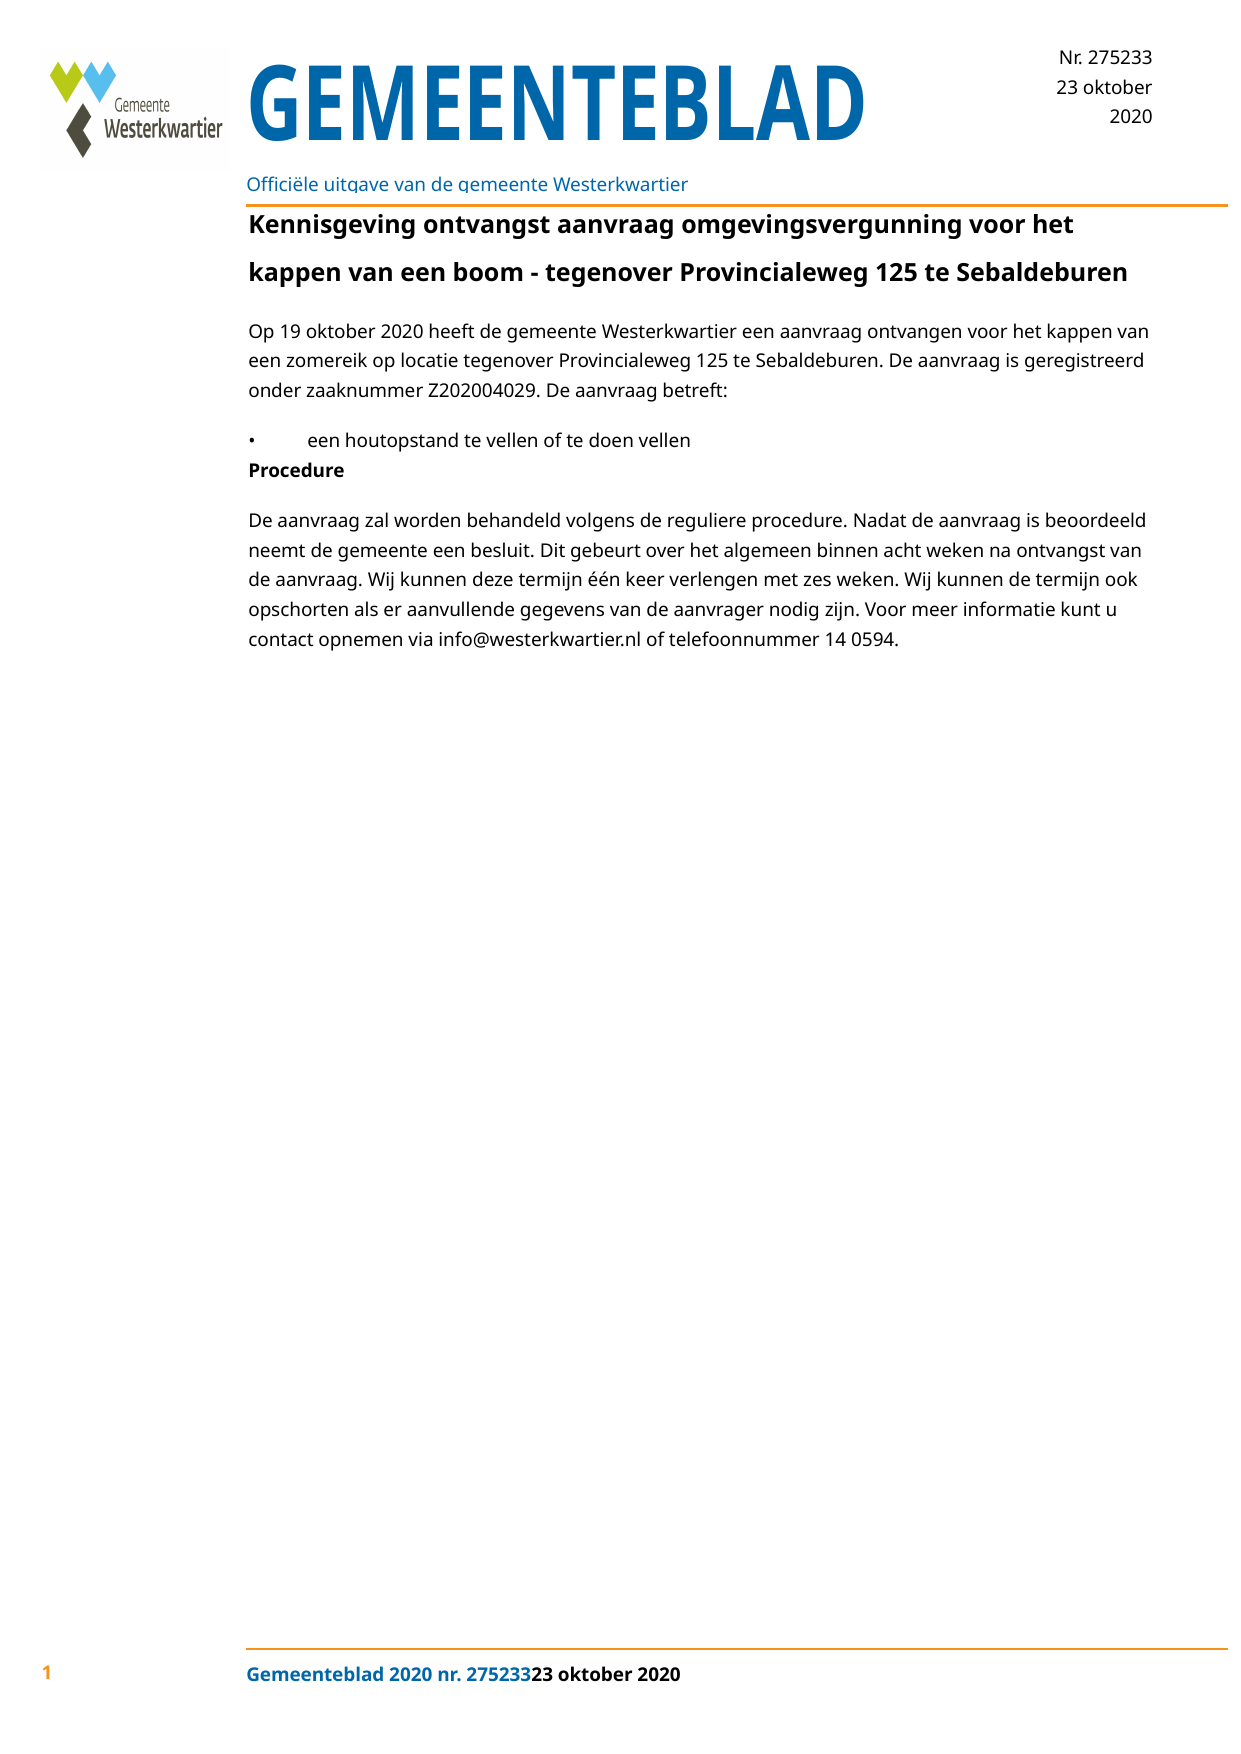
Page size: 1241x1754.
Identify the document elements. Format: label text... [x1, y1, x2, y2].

picture [41, 47, 231, 172]
text De aanvraag zal worden behandeld volgens de reguliere procedure. Nadat de aanvraag is beoordeeld neemt de gemeente een besluit. Dit gebeurt over het algemeen binnen acht weken na ontvangst van de aanvraag. Wij kunnen deze termijn één keer verlengen met zes weken. Wij kunnen de termijn ook opschorten als er aanvullende gegevens van de aanvrager nodig zijn. Voor meer informatie kunt u contact opnemen via info@westerkwartier.nl of telefoonnummer 14 0594. [248, 507, 1152, 652]
text Op 19 oktober 2020 heeft de gemeente Westerkwartier een aanvraag ontvangen voor het kappen van een zomereik op locatie tegenover Provincialeweg 125 te Sebaldeburen. De aanvraag is geregistreerd onder zaaknummer Z202004029. De aanvraag betreft: [248, 318, 1152, 403]
text Procedure [248, 457, 1152, 483]
text Kennisgeving ontvangst aanvraag omgevingsvergunning voor het kappen van een boom - tegenover Provincialeweg 125 te Sebaldeburen [248, 207, 1152, 288]
list een houtopstand te vellen of te doen vellen [248, 427, 1152, 453]
